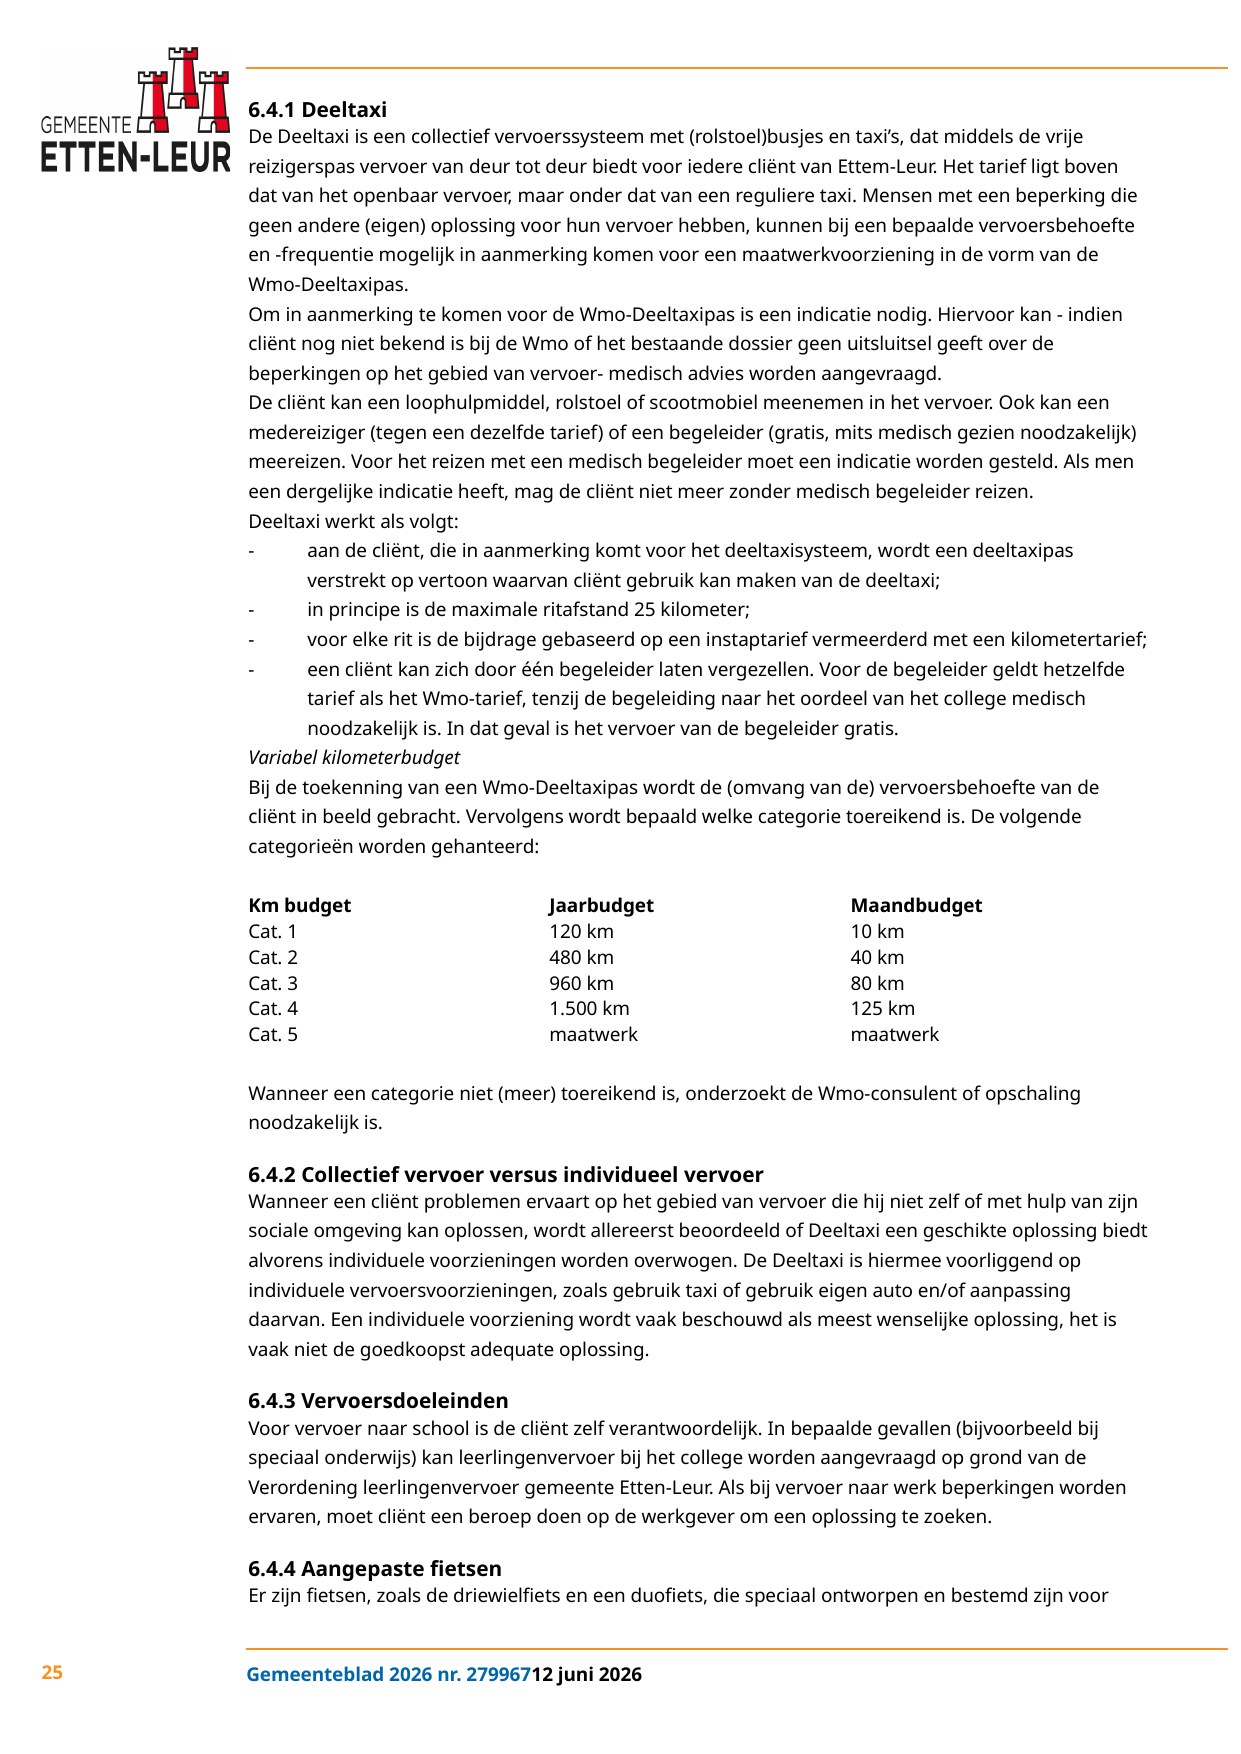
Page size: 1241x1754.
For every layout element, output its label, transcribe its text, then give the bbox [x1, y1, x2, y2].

text Wanneer een categorie niet (meer) toereikend is, onderzoekt de Wmo-consulent of opschaling noodzakelijk is. [248, 1080, 1152, 1135]
table_cell 10 km [850, 918, 1152, 944]
text Bij de toekenning van een Wmo-Deeltaxipas wordt de (omvang van de) vervoersbehoefte van de cliënt in beeld gebracht. Vervolgens wordt bepaald welke categorie toereikend is. De volgende categorieën worden gehanteerd: [248, 774, 1152, 859]
table_cell 80 km [850, 970, 1152, 995]
table_cell 960 km [549, 970, 850, 995]
text Voor vervoer naar school is de cliënt zelf verantwoordelijk. In bepaalde gevallen (bijvoorbeeld bij speciaal onderwijs) kan leerlingenvervoer bij het college worden aangevraagd op grond van de Verordening leerlingenvervoer gemeente Etten-Leur. Als bij vervoer naar werk beperkingen worden ervaren, moet cliënt een beroep doen op de werkgever om een oplossing te zoeken. [248, 1415, 1152, 1529]
table_cell 125 km [850, 995, 1152, 1021]
table_header Km budget [248, 893, 549, 918]
table_cell Cat. 1 [248, 918, 549, 944]
table_cell maatwerk [850, 1021, 1152, 1047]
text De cliënt kan een loophulpmiddel, rolstoel of scootmobiel meenemen in het vervoer. Ook kan een medereiziger (tegen een dezelfde tarief) of een begeleider (gratis, mits medisch gezien noodzakelijk) meereizen. Voor het reizen met een medisch begeleider moet een indicatie worden gesteld. Als men een dergelijke indicatie heeft, mag de cliënt niet meer zonder medisch begeleider reizen. [248, 389, 1152, 504]
text Variabel kilometerbudget [248, 744, 1152, 770]
table_cell maatwerk [549, 1021, 850, 1047]
text Er zijn fietsen, zoals de driewielfiets en een duofiets, die speciaal ontworpen en bestemd zijn voor [248, 1582, 1152, 1608]
list voor elke rit is de bijdrage gebaseerd op een instaptarief vermeerderd met een kilometertarief; [248, 626, 1152, 652]
text Om in aanmerking te komen voor de Wmo-Deeltaxipas is een indicatie nodig. Hiervoor kan - indien cliënt nog niet bekend is bij de Wmo of het bestaande dossier geen uitsluitsel geeft over de beperkingen op het gebied van vervoer- medisch advies worden aangevraagd. [248, 301, 1152, 386]
text Deeltaxi werkt als volgt: [248, 508, 1152, 533]
list in principe is de maximale ritafstand 25 kilometer; [248, 597, 1152, 622]
table_cell Cat. 3 [248, 970, 549, 995]
table_cell 1.500 km [549, 995, 850, 1021]
table_header Jaarbudget [549, 893, 850, 918]
list aan de cliënt, die in aanmerking komt voor het deeltaxisysteem, wordt een deeltaxipas verstrekt op vertoon waarvan cliënt gebruik kan maken van de deeltaxi; [248, 537, 1152, 593]
table_cell Cat. 5 [248, 1021, 549, 1047]
list een cliënt kan zich door één begeleider laten vergezellen. Voor de begeleider geldt hetzelfde tarief als het Wmo-tarief, tenzij de begeleiding naar het oordeel van het college medisch noodzakelijk is. In dat geval is het vervoer van de begeleider gratis. [248, 656, 1152, 741]
table_cell 480 km [549, 944, 850, 970]
text Wanneer een cliënt problemen ervaart op het gebied van vervoer die hij niet zelf of met hulp van zijn sociale omgeving kan oplossen, wordt allereerst beoordeeld of Deeltaxi een geschikte oplossing biedt alvorens individuele voorzieningen worden overwogen. De Deeltaxi is hiermee voorliggend op individuele vervoersvoorzieningen, zoals gebruik taxi of gebruik eigen auto en/of aanpassing daarvan. Een individuele voorziening wordt vaak beschouwd als meest wenselijke oplossing, het is vaak niet de goedkoopst adequate oplossing. [248, 1188, 1152, 1362]
table_header Maandbudget [850, 893, 1152, 918]
text 6.4.3 Vervoersdoeleinden [248, 1386, 1152, 1415]
text 6.4.2 Collectief vervoer versus individueel vervoer [248, 1160, 1152, 1188]
text 6.4.1 Deeltaxi [248, 95, 1152, 123]
table_cell Cat. 4 [248, 995, 549, 1021]
table_cell 120 km [549, 918, 850, 944]
table_cell Cat. 2 [248, 944, 549, 970]
text 6.4.4 Aangepaste fietsen [248, 1554, 1152, 1582]
text De Deeltaxi is een collectief vervoerssysteem met (rolstoel)busjes en taxi’s, dat middels de vrije reizigerspas vervoer van deur tot deur biedt voor iedere cliënt van Ettem-Leur. Het tarief ligt boven dat van het openbaar vervoer, maar onder dat van een reguliere taxi. Mensen met een beperking die geen andere (eigen) oplossing voor hun vervoer hebben, kunnen bij een bepaalde vervoersbehoefte en -frequentie mogelijk in aanmerking komen voor een maatwerkvoorziening in de vorm van de Wmo-Deeltaxipas. [248, 123, 1152, 297]
table_cell 40 km [850, 944, 1152, 970]
picture [41, 47, 231, 172]
